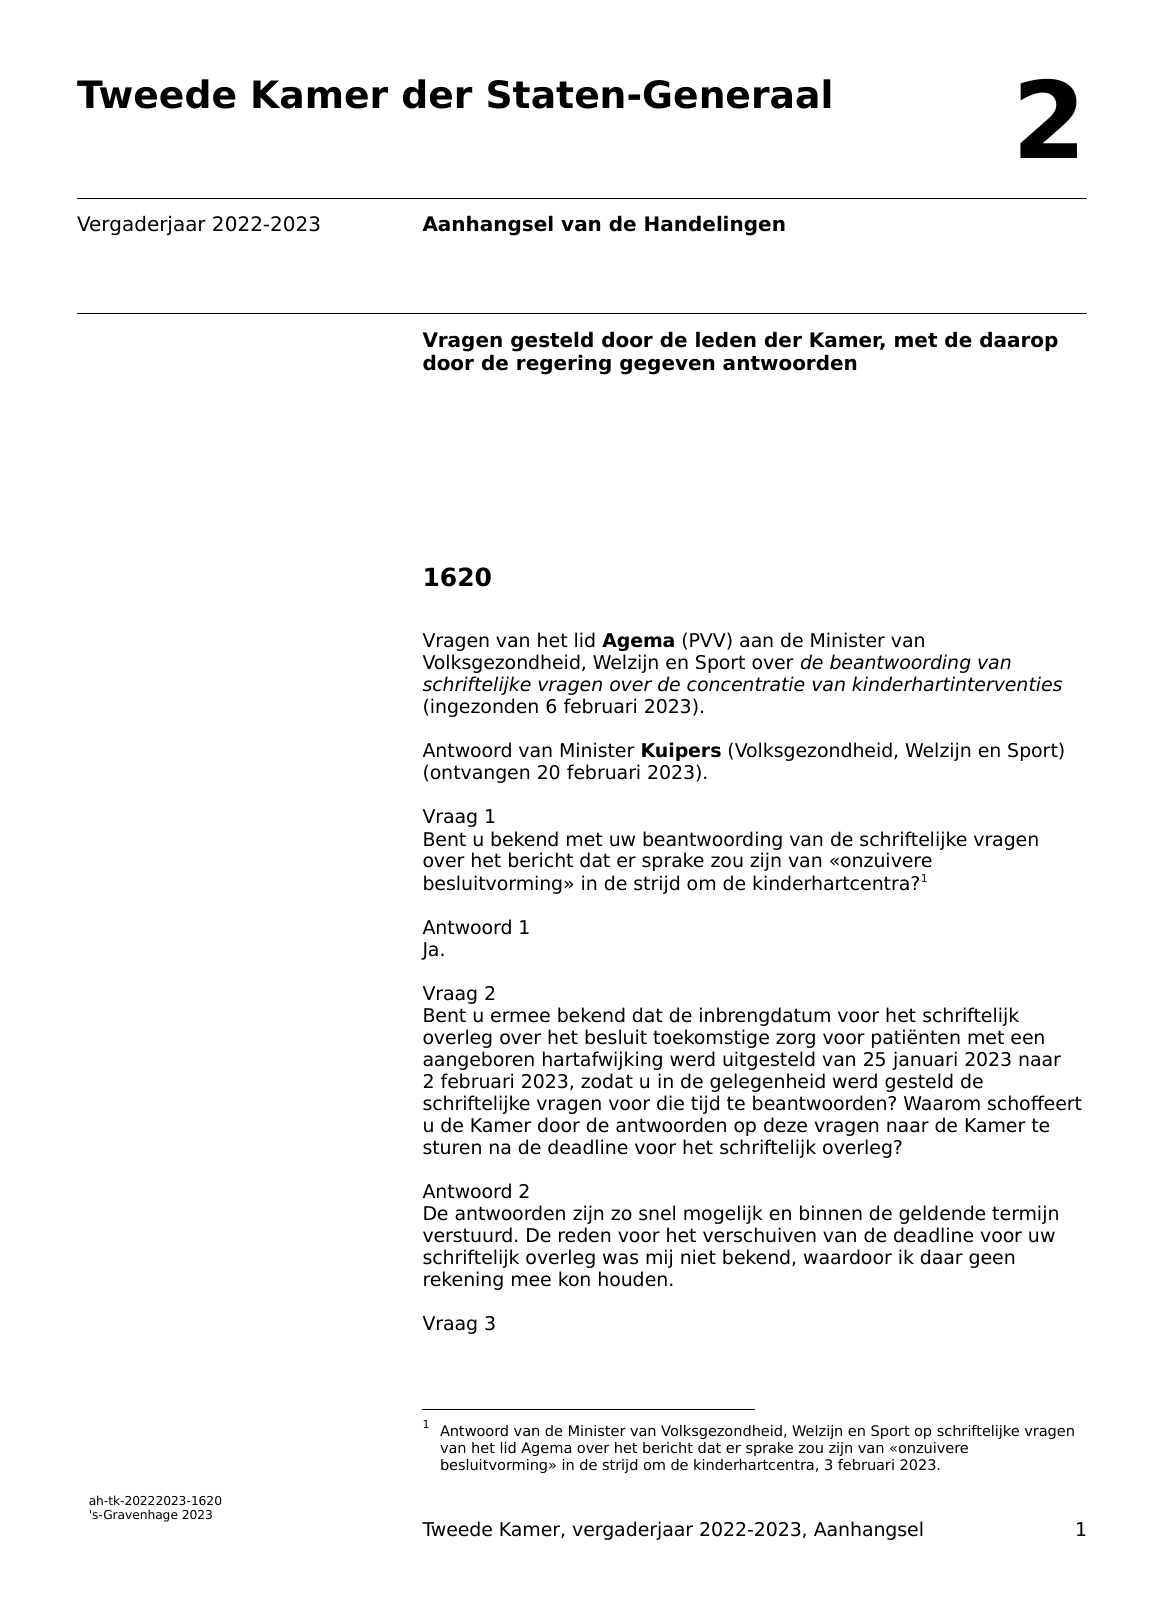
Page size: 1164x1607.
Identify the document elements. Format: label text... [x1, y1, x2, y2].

table_header Tweede Kamer der Staten-Generaal [77, 59, 886, 198]
text De antwoorden zijn zo snel mogelijk en binnen de geldende termijn verstuurd. De reden voor het verschuiven van de deadline voor uw schriftelijk overleg was mij niet bekend, waardoor ik daar geen rekening mee kon houden. [422, 1203, 1087, 1291]
text Vragen van het lid Agema (PVV) aan de Minister van Volksgezondheid, Welzijn en Sport over de beantwoording van schriftelijke vragen over de concentratie van kinderhartinterventies (ingezonden 6 februari 2023). [422, 630, 1087, 718]
text 1620 [422, 563, 1087, 592]
text Bent u ermee bekend dat de inbrengdatum voor het schriftelijk overleg over het besluit toekomstige zorg voor patiënten met een aangeboren hartafwijking werd uitgesteld van 25 januari 2023 naar 2 februari 2023, zodat u in de gelegenheid werd gesteld de schriftelijke vragen voor die tijd te beantwoorden? Waarom schoffeert u de Kamer door de antwoorden op deze vragen naar de Kamer te sturen na de deadline voor het schriftelijk overleg? [422, 1005, 1087, 1158]
text Vraag 1 [422, 806, 1087, 828]
table_header 2 [886, 59, 1087, 198]
text Antwoord 1 [422, 917, 1087, 938]
text Antwoord van Minister Kuipers (Volksgezondheid, Welzijn en Sport) (ontvangen 20 februari 2023). [422, 740, 1087, 784]
table_cell Vergaderjaar 2022-2023 [77, 199, 422, 313]
text Vraag 3 [422, 1313, 1087, 1335]
text Antwoord 2 [422, 1181, 1087, 1203]
text Vraag 2 [422, 983, 1087, 1005]
text 's-Gravenhage 2023 [88, 1508, 323, 1522]
table_cell Aanhangsel van de Handelingen [422, 199, 1087, 313]
text Antwoord van de Minister van Volksgezondheid, Welzijn en Sport op schriftelijke vragen van het lid Agema over het bericht dat er sprake zou zijn van «onzuivere besluitvorming» in de strijd om de kinderhartcentra, 3 februari 2023. [422, 1418, 1087, 1474]
text Ja. [422, 938, 1087, 961]
table_cell Vragen gesteld door de leden der Kamer, met de daarop door de regering gegeven antwoorden [422, 314, 1087, 375]
text ah-tk-20222023-1620 [88, 1494, 323, 1508]
table_cell [77, 314, 422, 375]
text Bent u bekend met uw beantwoording van de schriftelijke vragen over het bericht dat er sprake zou zijn van «onzuivere besluitvorming» in de strijd om de kinderhartcentra? [422, 828, 1087, 894]
